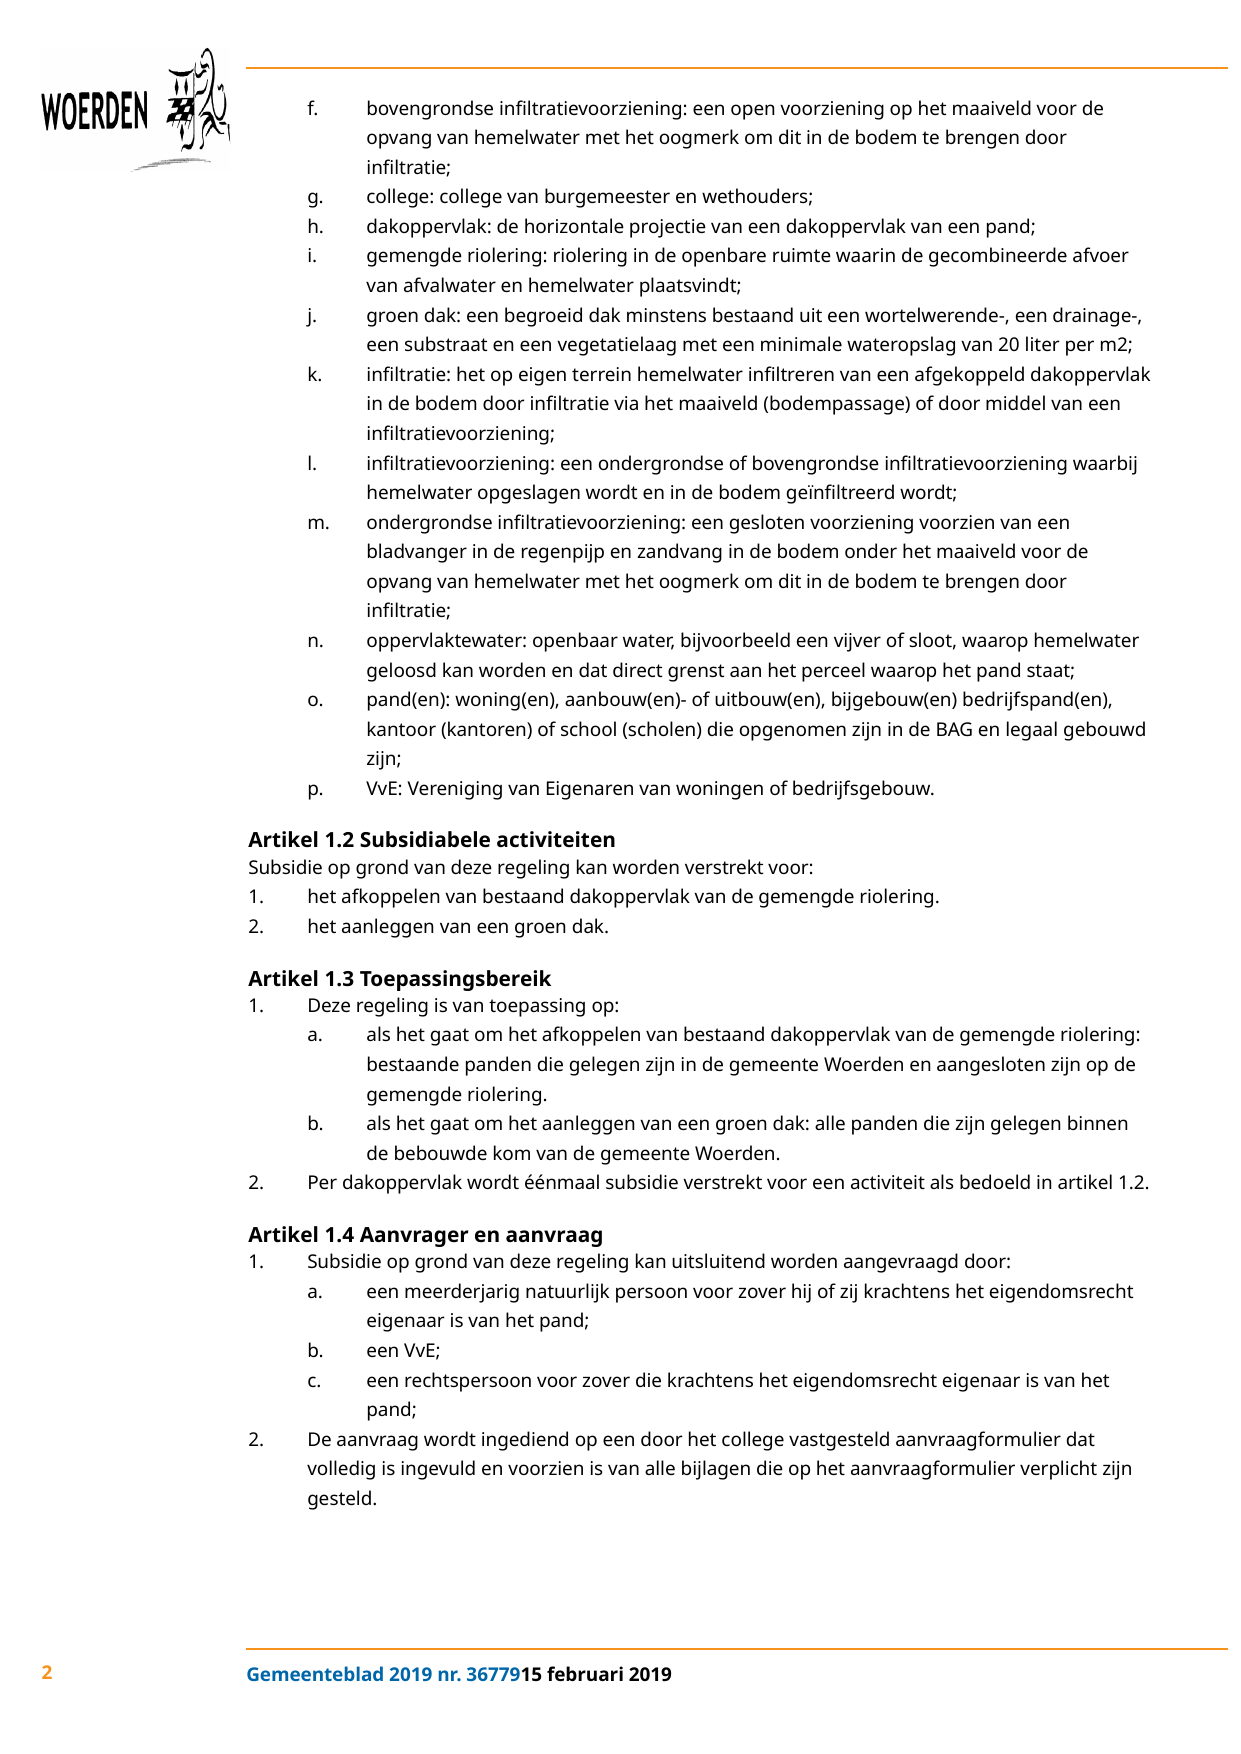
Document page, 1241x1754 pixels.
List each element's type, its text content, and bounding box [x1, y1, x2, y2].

list het aanleggen van een groen dak. [248, 913, 1152, 939]
picture [41, 47, 231, 172]
list infiltratievoorziening: een ondergrondse of bovengrondse infiltratievoorziening waarbij hemelwater opgeslagen wordt en in de bodem geïnfiltreerd wordt; [307, 450, 1152, 505]
list als het gaat om het afkoppelen van bestaand dakoppervlak van de gemengde riolering: bestaande panden die gelegen zijn in de gemeente Woerden en aangesloten zijn op de gemengde riolering. [307, 1022, 1152, 1107]
text Artikel 1.3 Toepassingsbereik [248, 964, 1152, 992]
list een VvE; [307, 1337, 1152, 1363]
list dakoppervlak: de horizontale projectie van een dakoppervlak van een pand; [307, 213, 1152, 239]
text Subsidie op grond van deze regeling kan worden verstrekt voor: [248, 854, 1152, 880]
list pand(en): woning(en), aanbouw(en)- of uitbouw(en), bijgebouw(en) bedrijfspand(en), kantoor (kantoren) of school (scholen) die opgenomen zijn in de BAG en legaal gebouwd zijn; [307, 686, 1152, 771]
list De aanvraag wordt ingediend op een door het college vastgesteld aanvraagformulier dat volledig is ingevuld en voorzien is van alle bijlagen die op het aanvraagformulier verplicht zijn gesteld. [248, 1426, 1152, 1511]
list ondergrondse infiltratievoorziening: een gesloten voorziening voorzien van een bladvanger in de regenpijp en zandvang in de bodem onder het maaiveld voor de opvang van hemelwater met het oogmerk om dit in de bodem te brengen door infiltratie; [307, 509, 1152, 623]
list VvE: Vereniging van Eigenaren van woningen of bedrijfsgebouw. [307, 775, 1152, 801]
list bovengrondse infiltratievoorziening: een open voorziening op het maaiveld voor de opvang van hemelwater met het oogmerk om dit in de bodem te brengen door infiltratie; [307, 95, 1152, 180]
list groen dak: een begroeid dak minstens bestaand uit een wortelwerende-, een drainage-, een substraat en een vegetatielaag met een minimale wateropslag van 20 liter per m2; [307, 302, 1152, 357]
list Per dakoppervlak wordt éénmaal subsidie verstrekt voor een activiteit als bedoeld in artikel 1.2. [248, 1169, 1152, 1195]
list oppervlaktewater: openbaar water, bijvoorbeeld een vijver of sloot, waarop hemelwater geloosd kan worden en dat direct grenst aan het perceel waarop het pand staat; [307, 627, 1152, 683]
list Subsidie op grond van deze regeling kan uitsluitend worden aangevraagd door: [248, 1248, 1152, 1274]
list een rechtspersoon voor zover die krachtens het eigendomsrecht eigenaar is van het pand; [307, 1367, 1152, 1422]
list als het gaat om het aanleggen van een groen dak: alle panden die zijn gelegen binnen de bebouwde kom van de gemeente Woerden. [307, 1110, 1152, 1166]
text Artikel 1.4 Aanvrager en aanvraag [248, 1220, 1152, 1248]
list Deze regeling is van toepassing op: [248, 992, 1152, 1018]
list het afkoppelen van bestaand dakoppervlak van de gemengde riolering. [248, 884, 1152, 909]
list een meerderjarig natuurlijk persoon voor zover hij of zij krachtens het eigendomsrecht eigenaar is van het pand; [307, 1278, 1152, 1333]
list gemengde riolering: riolering in de openbare ruimte waarin de gecombineerde afvoer van afvalwater en hemelwater plaatsvindt; [307, 243, 1152, 298]
text Artikel 1.2 Subsidiabele activiteiten [248, 826, 1152, 854]
list college: college van burgemeester en wethouders; [307, 183, 1152, 209]
list infiltratie: het op eigen terrein hemelwater infiltreren van een afgekoppeld dakoppervlak in de bodem door infiltratie via het maaiveld (bodempassage) of door middel van een infiltratievoorziening; [307, 361, 1152, 446]
